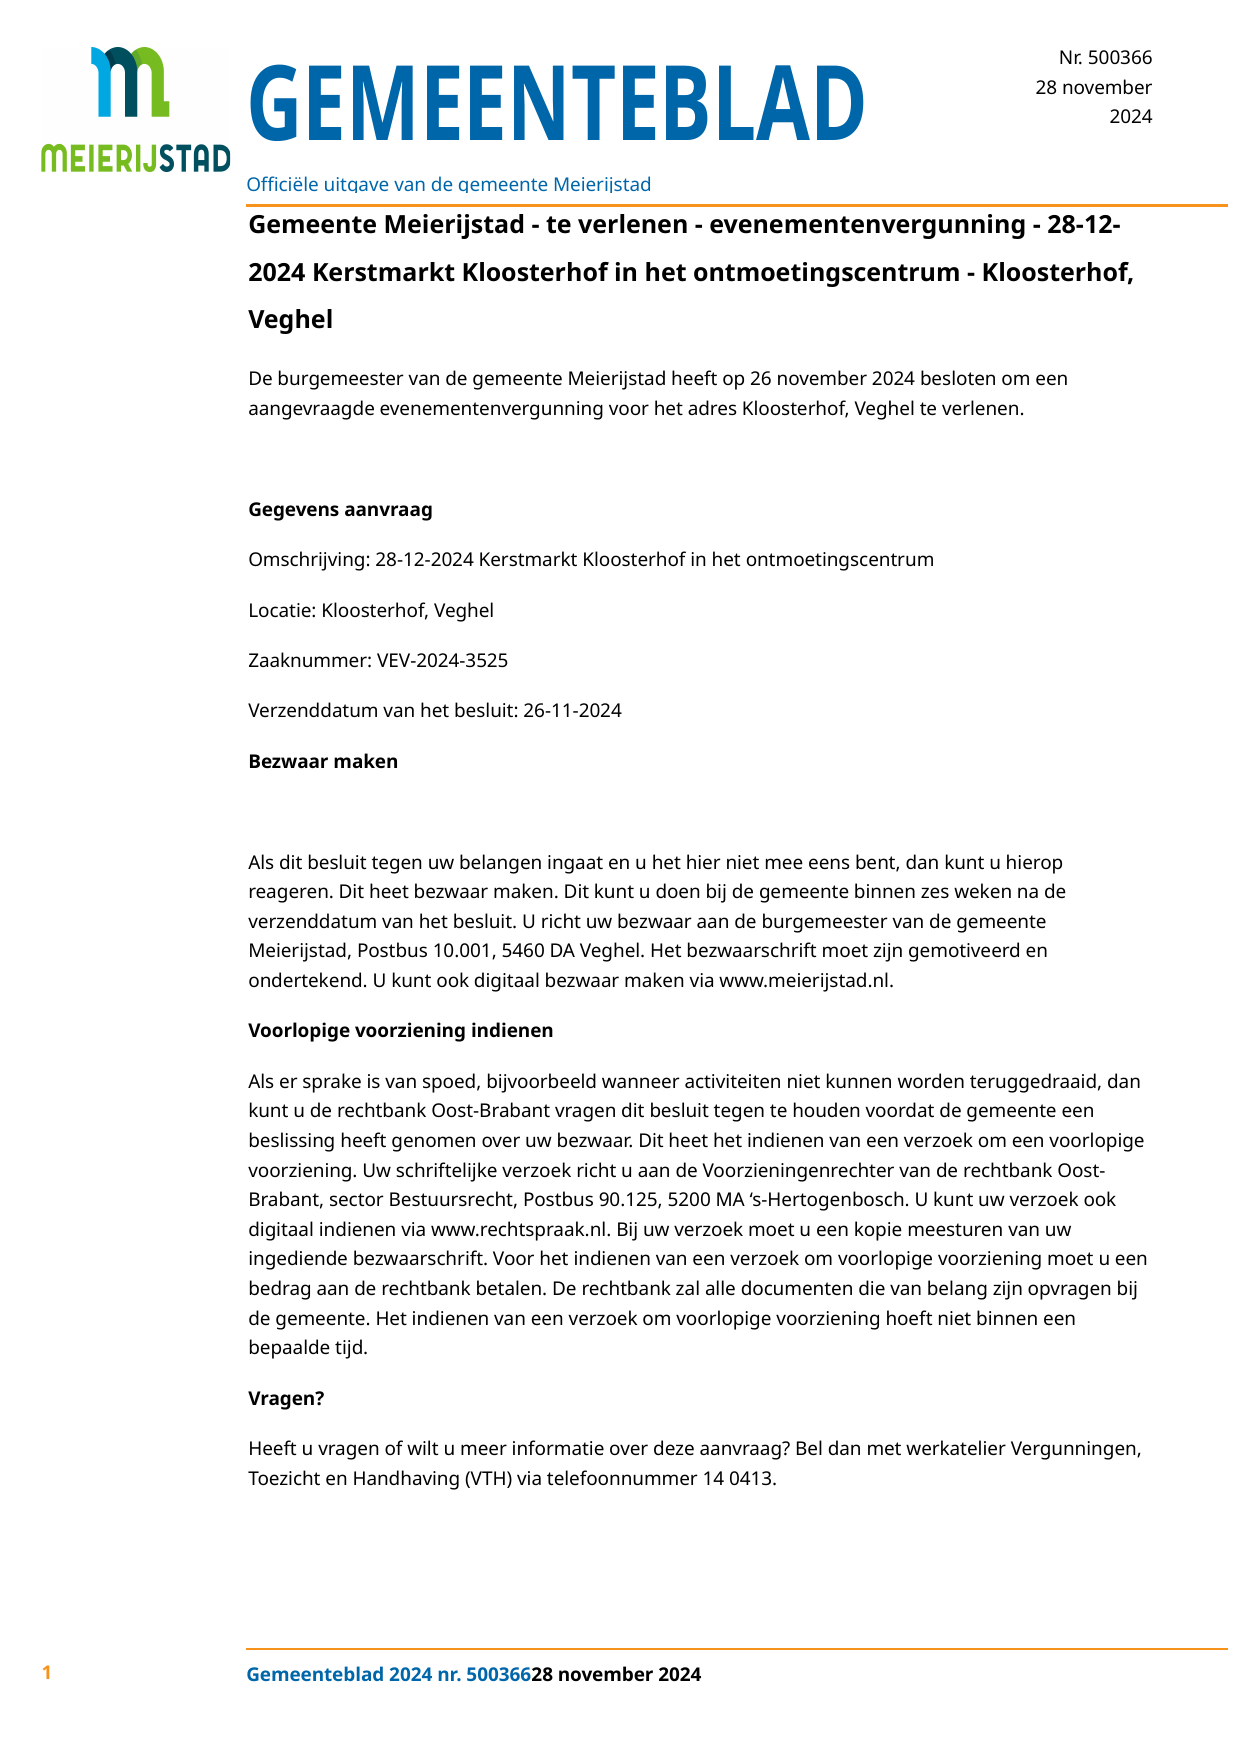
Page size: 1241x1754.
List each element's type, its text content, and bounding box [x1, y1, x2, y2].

picture [41, 47, 231, 172]
text Gegevens aanvraag [248, 496, 1152, 522]
text Verzenddatum van het besluit: 26-11-2024 [248, 698, 1152, 723]
text Bezwaar maken [248, 748, 1152, 774]
text Omschrijving: 28-12-2024 Kerstmarkt Kloosterhof in het ontmoetingscentrum [248, 546, 1152, 572]
text Zaaknummer: VEV-2024-3525 [248, 647, 1152, 673]
text Locatie: Kloosterhof, Veghel [248, 597, 1152, 622]
text Gemeente Meierijstad - te verlenen - evenementenvergunning - 28-12-2024 Kerstmarkt Kloosterhof in het ontmoetingscentrum - Kloosterhof, Veghel [248, 207, 1152, 336]
text Vragen? [248, 1385, 1152, 1410]
text Als er sprake is van spoed, bijvoorbeeld wanneer activiteiten niet kunnen worden teruggedraaid, dan kunt u de rechtbank Oost-Brabant vragen dit besluit tegen te houden voordat de gemeente een beslissing heeft genomen over uw bezwaar. Dit heet het indienen van een verzoek om een voorlopige voorziening. Uw schriftelijke verzoek richt u aan de Voorzieningenrechter van de rechtbank Oost-Brabant, sector Bestuursrecht, Postbus 90.125, 5200 MA ‘s-Hertogenbosch. U kunt uw verzoek ook digitaal indienen via www.rechtspraak.nl. Bij uw verzoek moet u een kopie meesturen van uw ingediende bezwaarschrift. Voor het indienen van een verzoek om voorlopige voorziening moet u een bedrag aan de rechtbank betalen. De rechtbank zal alle documenten die van belang zijn opvragen bij de gemeente. Het indienen van een verzoek om voorlopige voorziening hoeft niet binnen een bepaalde tijd. [248, 1068, 1152, 1360]
text Als dit besluit tegen uw belangen ingaat en u het hier niet mee eens bent, dan kunt u hierop reageren. Dit heet bezwaar maken. Dit kunt u doen bij de gemeente binnen zes weken na de verzenddatum van het besluit. U richt uw bezwaar aan de burgemeester van de gemeente Meierijstad, Postbus 10.001, 5460 DA Veghel. Het bezwaarschrift moet zijn gemotiveerd en ondertekend. U kunt ook digitaal bezwaar maken via www.meierijstad.nl. [248, 849, 1152, 993]
text Voorlopige voorziening indienen [248, 1018, 1152, 1043]
text De burgemeester van de gemeente Meierijstad heeft op 26 november 2024 besloten om een aangevraagde evenementenvergunning voor het adres Kloosterhof, Veghel te verlenen. [248, 366, 1152, 421]
text Heeft u vragen of wilt u meer informatie over deze aanvraag? Bel dan met werkatelier Vergunningen, Toezicht en Handhaving (VTH) via telefoonnummer 14 0413. [248, 1435, 1152, 1490]
